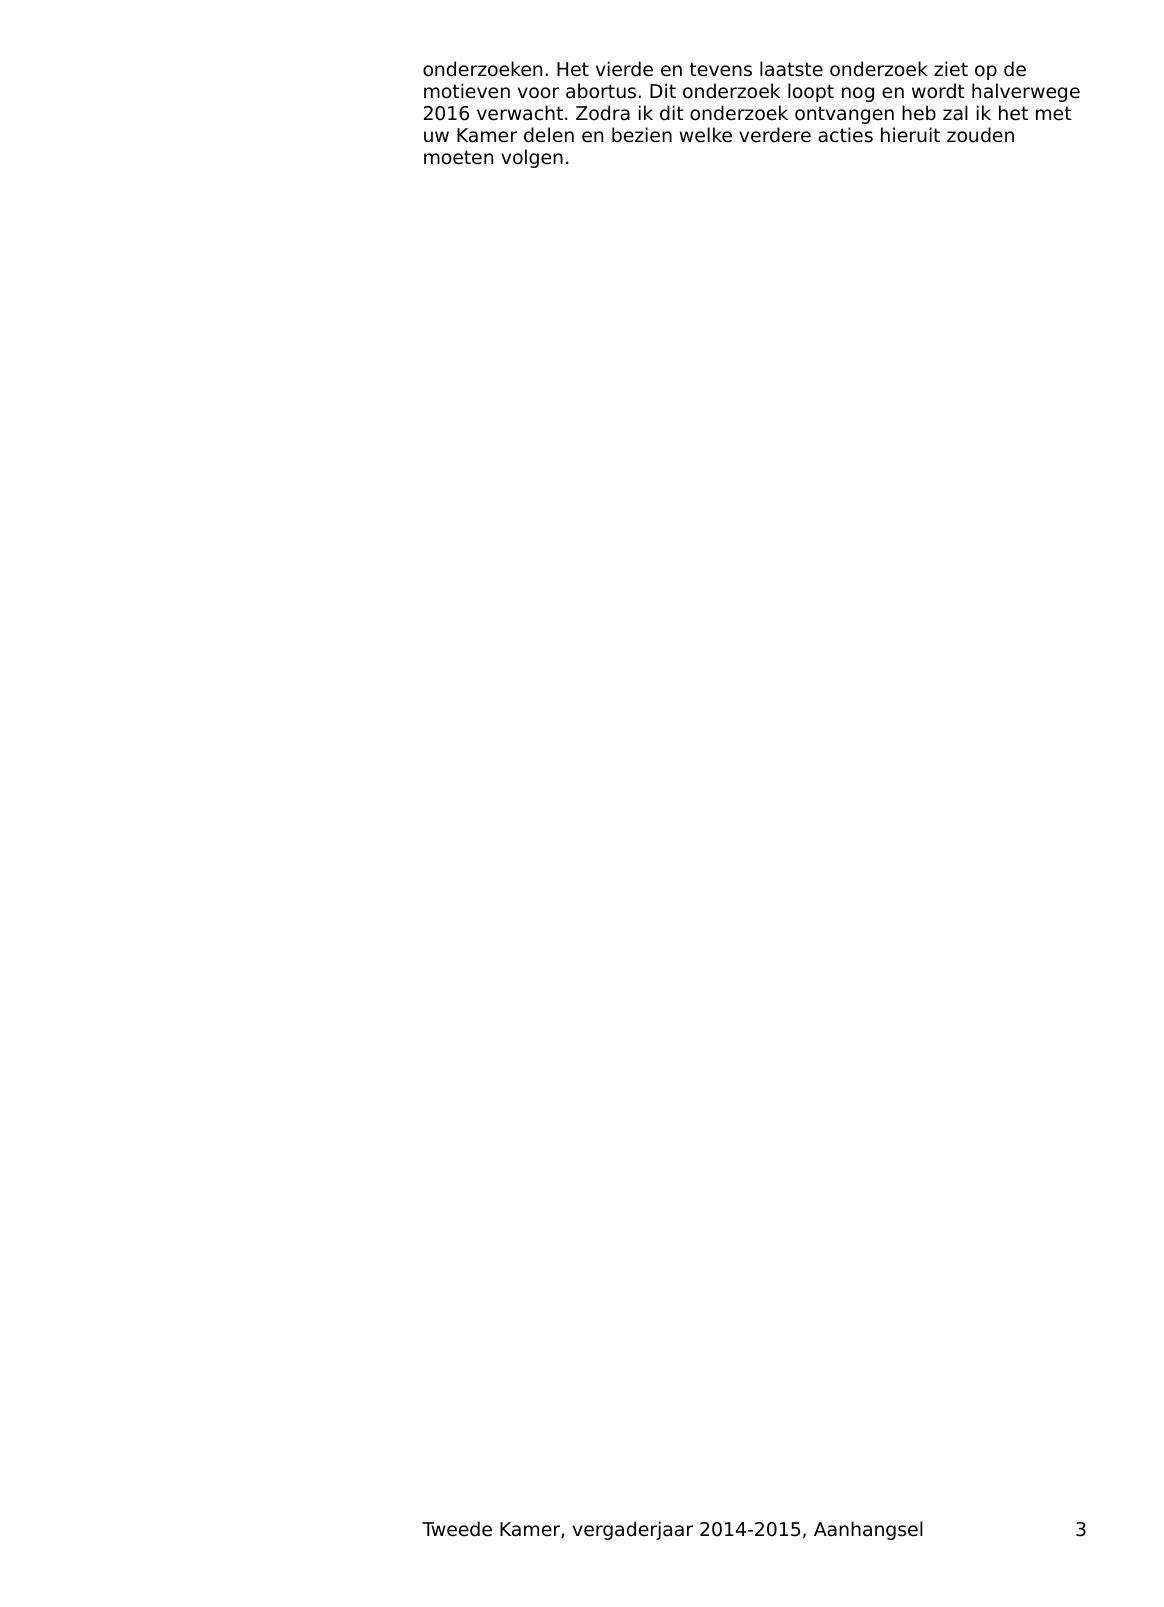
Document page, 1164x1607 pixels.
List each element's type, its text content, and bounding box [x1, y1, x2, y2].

text onderzoeken. Het vierde en tevens laatste onderzoek ziet op de motieven voor abortus. Dit onderzoek loopt nog en wordt halverwege 2016 verwacht. Zodra ik dit onderzoek ontvangen heb zal ik het met uw Kamer delen en bezien welke verdere acties hieruit zouden moeten volgen. [422, 59, 1087, 169]
